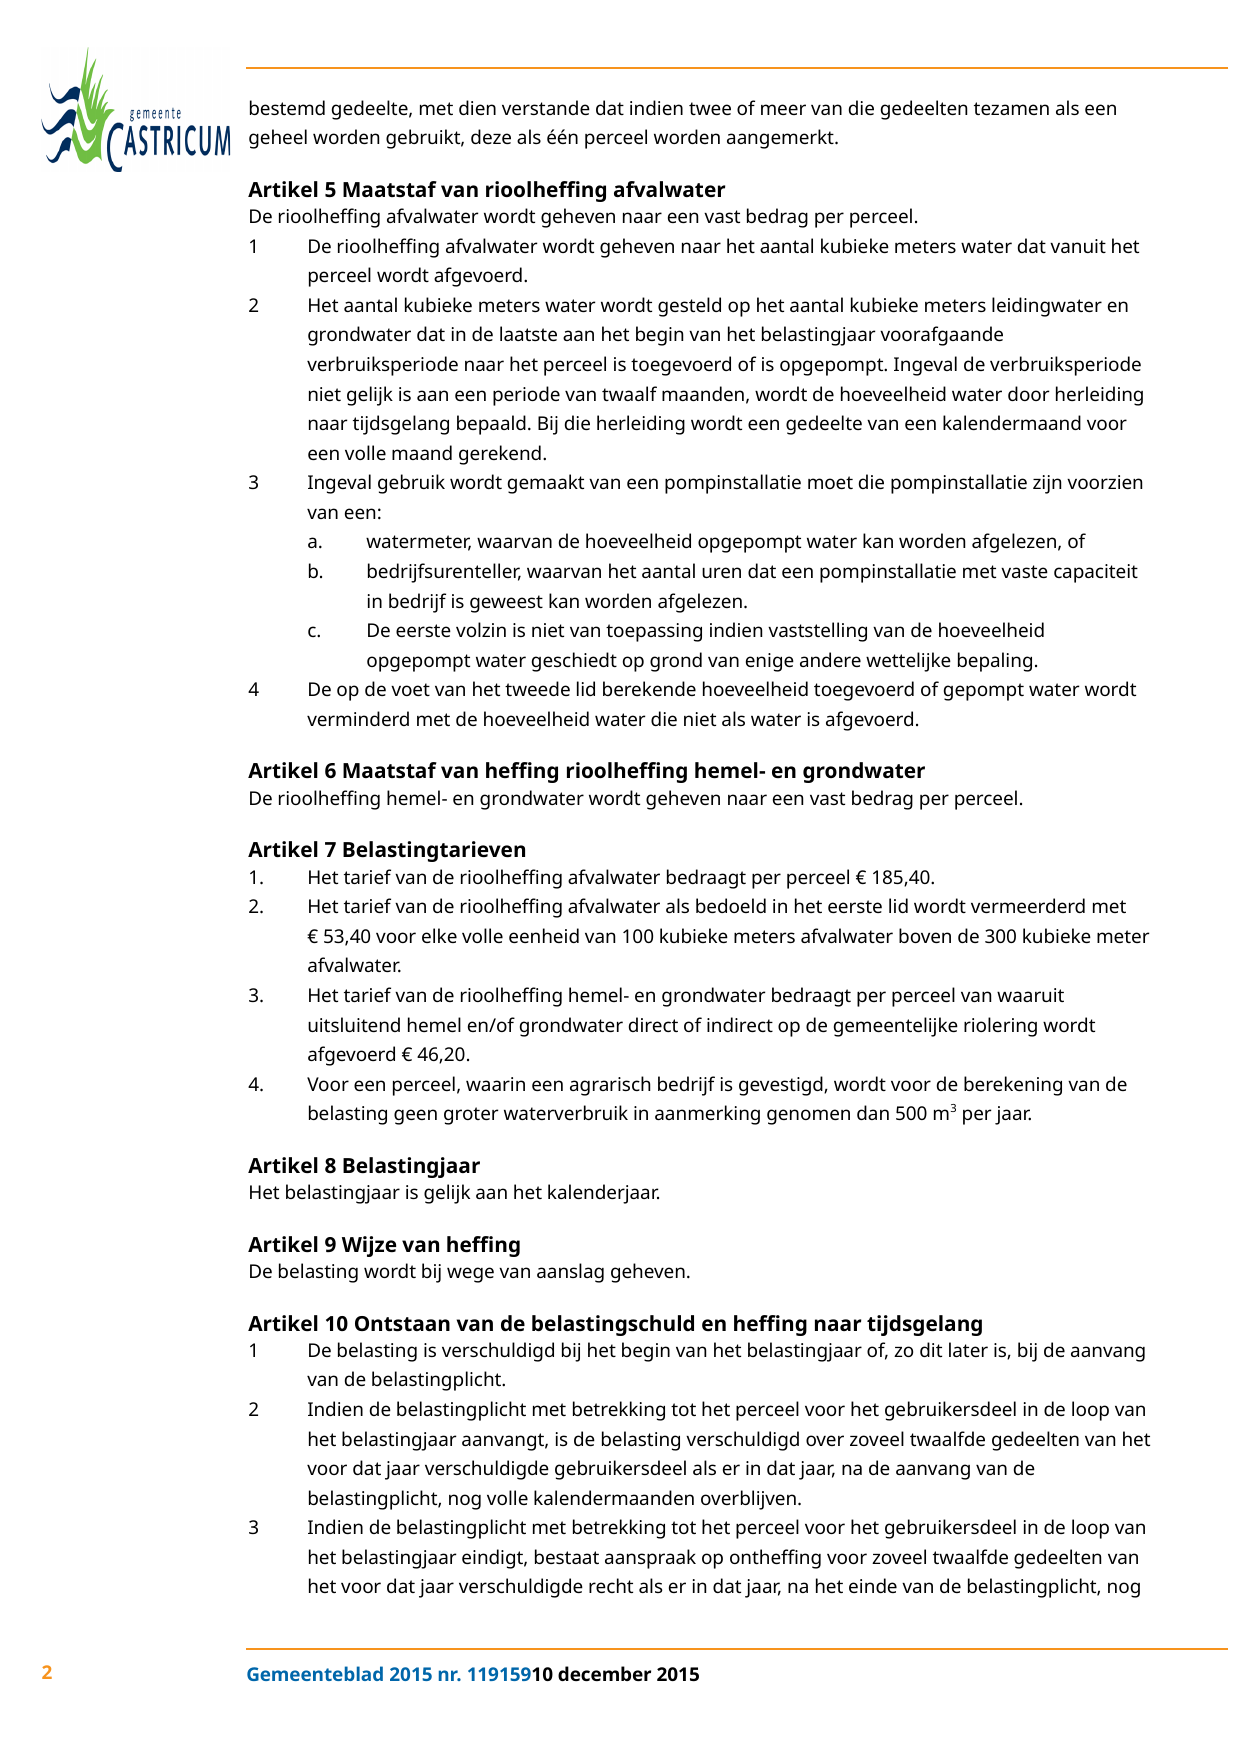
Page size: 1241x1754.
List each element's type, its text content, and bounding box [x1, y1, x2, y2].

text bestemd gedeelte, met dien verstande dat indien twee of meer van die gedeelten tezamen als een geheel worden gebruikt, deze als één perceel worden aangemerkt. [248, 95, 1152, 150]
text Artikel 6 Maatstaf van heffing rioolheffing hemel- en grondwater [248, 757, 1152, 785]
text Het belastingjaar is gelijk aan het kalenderjaar. [248, 1179, 1152, 1205]
list Indien de belastingplicht met betrekking tot het perceel voor het gebruikersdeel in de loop van het belastingjaar aanvangt, is de belasting verschuldigd over zoveel twaalfde gedeelten van het voor dat jaar verschuldigde gebruikersdeel als er in dat jaar, na de aanvang van de belastingplicht, nog volle kalendermaanden overblijven. [248, 1396, 1152, 1511]
list Het tarief van de rioolheffing afvalwater bedraagt per perceel € 185,40. [248, 864, 1152, 889]
list De eerste volzin is niet van toepassing indien vaststelling van de hoeveelheid opgepompt water geschiedt op grond van enige andere wettelijke bepaling. [307, 617, 1152, 673]
list Het tarief van de rioolheffing afvalwater als bedoeld in het eerste lid wordt vermeerderd met € 53,40 voor elke volle eenheid van 100 kubieke meters afvalwater boven de 300 kubieke meter afvalwater. [248, 893, 1152, 978]
text Artikel 8 Belastingjaar [248, 1151, 1152, 1179]
list Ingeval gebruik wordt gemaakt van een pompinstallatie moet die pompinstallatie zijn voorzien van een: [248, 469, 1152, 525]
list bedrijfsurenteller, waarvan het aantal uren dat een pompinstallatie met vaste capaciteit in bedrijf is geweest kan worden afgelezen. [307, 558, 1152, 613]
text Artikel 7 Belastingtarieven [248, 835, 1152, 864]
list Voor een perceel, waarin een agrarisch bedrijf is gevestigd, wordt voor de berekening van de belasting geen groter waterverbruik in aanmerking genomen dan 500 m3 per jaar. [248, 1071, 1152, 1126]
list De belasting is verschuldigd bij het begin van het belastingjaar of, zo dit later is, bij de aanvang van de belastingplicht. [248, 1337, 1152, 1392]
text De rioolheffing afvalwater wordt geheven naar een vast bedrag per perceel. [248, 203, 1152, 229]
list watermeter, waarvan de hoeveelheid opgepompt water kan worden afgelezen, of [307, 529, 1152, 554]
text Artikel 5 Maatstaf van rioolheffing afvalwater [248, 175, 1152, 203]
list De rioolheffing afvalwater wordt geheven naar het aantal kubieke meters water dat vanuit het perceel wordt afgevoerd. [248, 233, 1152, 288]
list Het tarief van de rioolheffing hemel- en grondwater bedraagt per perceel van waaruit uitsluitend hemel en/of grondwater direct of indirect op de gemeentelijke riolering wordt afgevoerd € 46,20. [248, 982, 1152, 1067]
text De rioolheffing hemel- en grondwater wordt geheven naar een vast bedrag per perceel. [248, 785, 1152, 811]
list Het aantal kubieke meters water wordt gesteld op het aantal kubieke meters leidingwater en grondwater dat in de laatste aan het begin van het belastingjaar voorafgaande verbruiksperiode naar het perceel is toegevoerd of is opgepompt. Ingeval de verbruiksperiode niet gelijk is aan een periode van twaalf maanden, wordt de hoeveelheid water door herleiding naar tijdsgelang bepaald. Bij die herleiding wordt een gedeelte van een kalendermaand voor een volle maand gerekend. [248, 292, 1152, 466]
text De belasting wordt bij wege van aanslag geheven. [248, 1258, 1152, 1284]
list Indien de belastingplicht met betrekking tot het perceel voor het gebruikersdeel in de loop van het belastingjaar eindigt, bestaat aanspraak op ontheffing voor zoveel twaalfde gedeelten van het voor dat jaar verschuldigde recht als er in dat jaar, na het einde van de belastingplicht, nog [248, 1514, 1152, 1599]
text Artikel 10 Ontstaan van de belastingschuld en heffing naar tijdsgelang [248, 1309, 1152, 1337]
text Artikel 9 Wijze van heffing [248, 1230, 1152, 1258]
list De op de voet van het tweede lid berekende hoeveelheid toegevoerd of gepompt water wordt verminderd met de hoeveelheid water die niet als water is afgevoerd. [248, 677, 1152, 732]
picture [41, 47, 231, 172]
